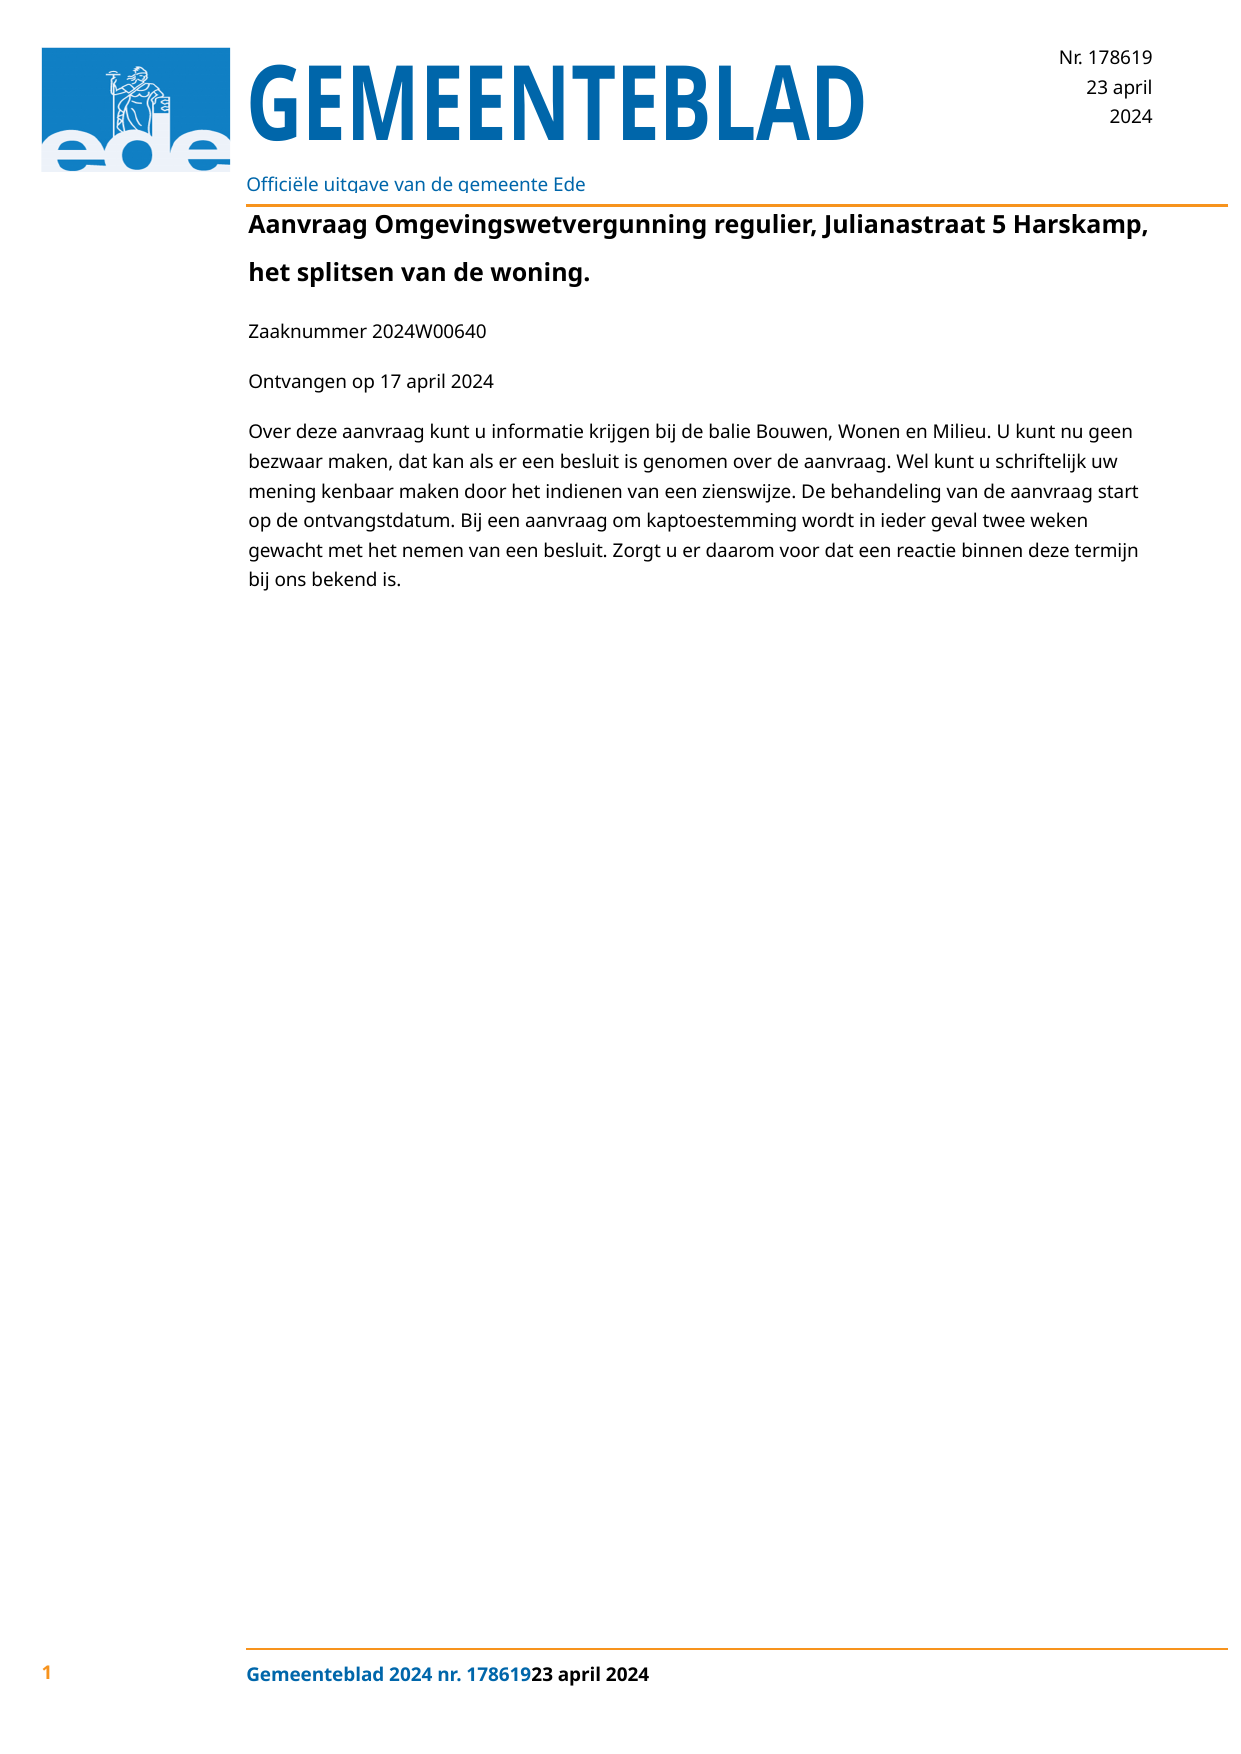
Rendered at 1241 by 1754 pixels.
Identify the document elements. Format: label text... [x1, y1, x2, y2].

text Zaaknummer 2024W00640 [248, 318, 1152, 344]
text Over deze aanvraag kunt u informatie krijgen bij de balie Bouwen, Wonen en Milieu. U kunt nu geen bezwaar maken, dat kan als er een besluit is genomen over de aanvraag. Wel kunt u schriftelijk uw mening kenbaar maken door het indienen van een zienswijze. De behandeling van de aanvraag start op de ontvangstdatum. Bij een aanvraag om kaptoestemming wordt in ieder geval twee weken gewacht met het nemen van een besluit. Zorgt u er daarom voor dat een reactie binnen deze termijn bij ons bekend is. [248, 419, 1152, 592]
text Ontvangen op 17 april 2024 [248, 368, 1152, 394]
text Aanvraag Omgevingswetvergunning regulier, Julianastraat 5 Harskamp, het splitsen van de woning. [248, 207, 1152, 288]
picture [41, 47, 231, 172]
